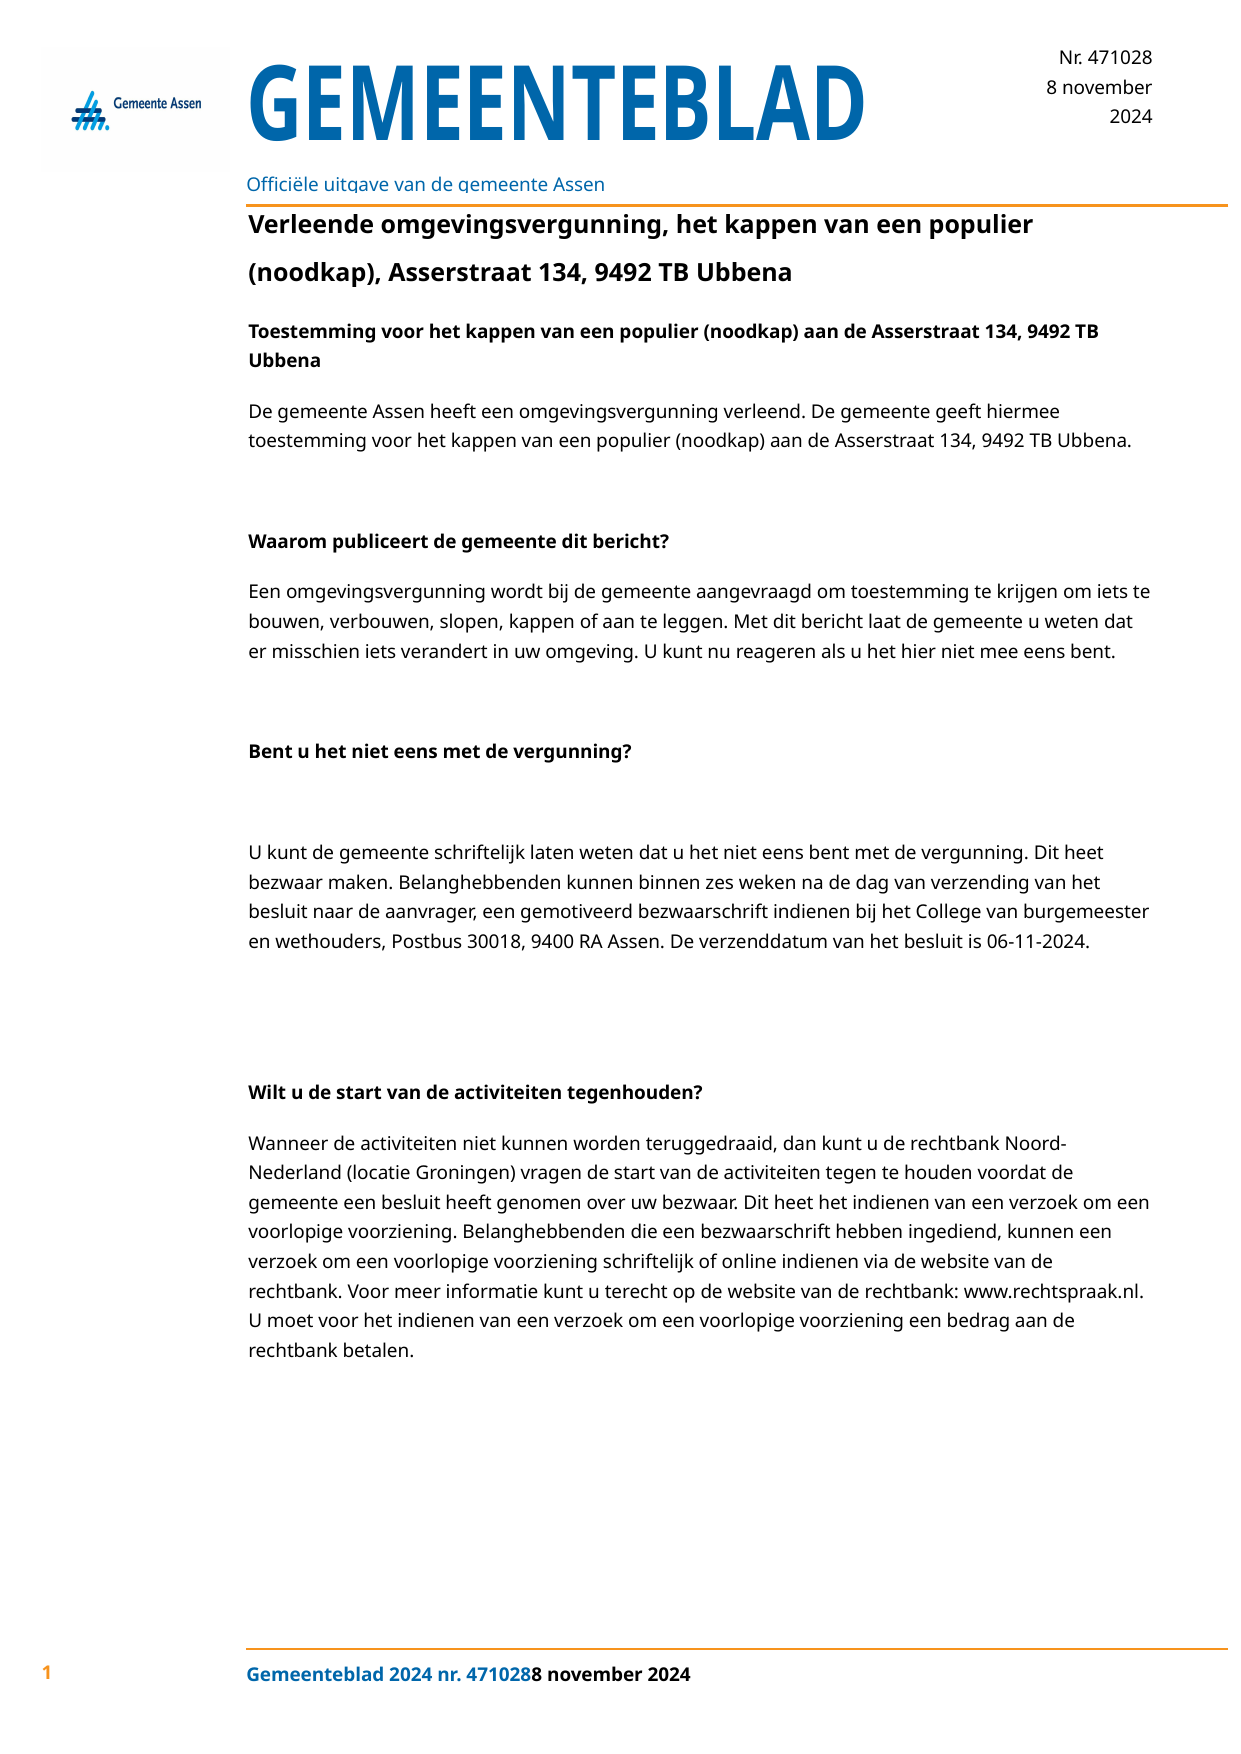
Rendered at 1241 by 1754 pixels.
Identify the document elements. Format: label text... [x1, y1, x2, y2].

text Bent u het niet eens met de vergunning? [248, 739, 1152, 764]
text Waarom publiceert de gemeente dit bericht? [248, 528, 1152, 554]
text Wanneer de activiteiten niet kunnen worden teruggedraaid, dan kunt u de rechtbank Noord-Nederland (locatie Groningen) vragen de start van de activiteiten tegen te houden voordat de gemeente een besluit heeft genomen over uw bezwaar. Dit heet het indienen van een verzoek om een voorlopige voorziening. Belanghebbenden die een bezwaarschrift hebben ingediend, kunnen een verzoek om een voorlopige voorziening schriftelijk of online indienen via de website van de rechtbank. Voor meer informatie kunt u terecht op de website van de rechtbank: www.rechtspraak.nl. U moet voor het indienen van een verzoek om een voorlopige voorziening een bedrag aan de rechtbank betalen. [248, 1130, 1152, 1363]
picture [41, 47, 231, 172]
text Een omgevingsvergunning wordt bij de gemeente aangevraagd om toestemming te krijgen om iets te bouwen, verbouwen, slopen, kappen of aan te leggen. Met dit bericht laat de gemeente u weten dat er misschien iets verandert in uw omgeving. U kunt nu reageren als u het hier niet mee eens bent. [248, 579, 1152, 664]
text De gemeente Assen heeft een omgevingsvergunning verleend. De gemeente geeft hiermee toestemming voor het kappen van een populier (noodkap) aan de Asserstraat 134, 9492 TB Ubbena. [248, 398, 1152, 453]
text Verleende omgevingsvergunning, het kappen van een populier (noodkap), Asserstraat 134, 9492 TB Ubbena [248, 207, 1152, 288]
text Wilt u de start van de activiteiten tegenhouden? [248, 1079, 1152, 1105]
text Toestemming voor het kappen van een populier (noodkap) aan de Asserstraat 134, 9492 TB Ubbena [248, 318, 1152, 373]
text U kunt de gemeente schriftelijk laten weten dat u het niet eens bent met de vergunning. Dit heet bezwaar maken. Belanghebbenden kunnen binnen zes weken na de dag van verzending van het besluit naar de aanvrager, een gemotiveerd bezwaarschrift indienen bij het College van burgemeester en wethouders, Postbus 30018, 9400 RA Assen. De verzenddatum van het besluit is 06-11-2024. [248, 839, 1152, 954]
